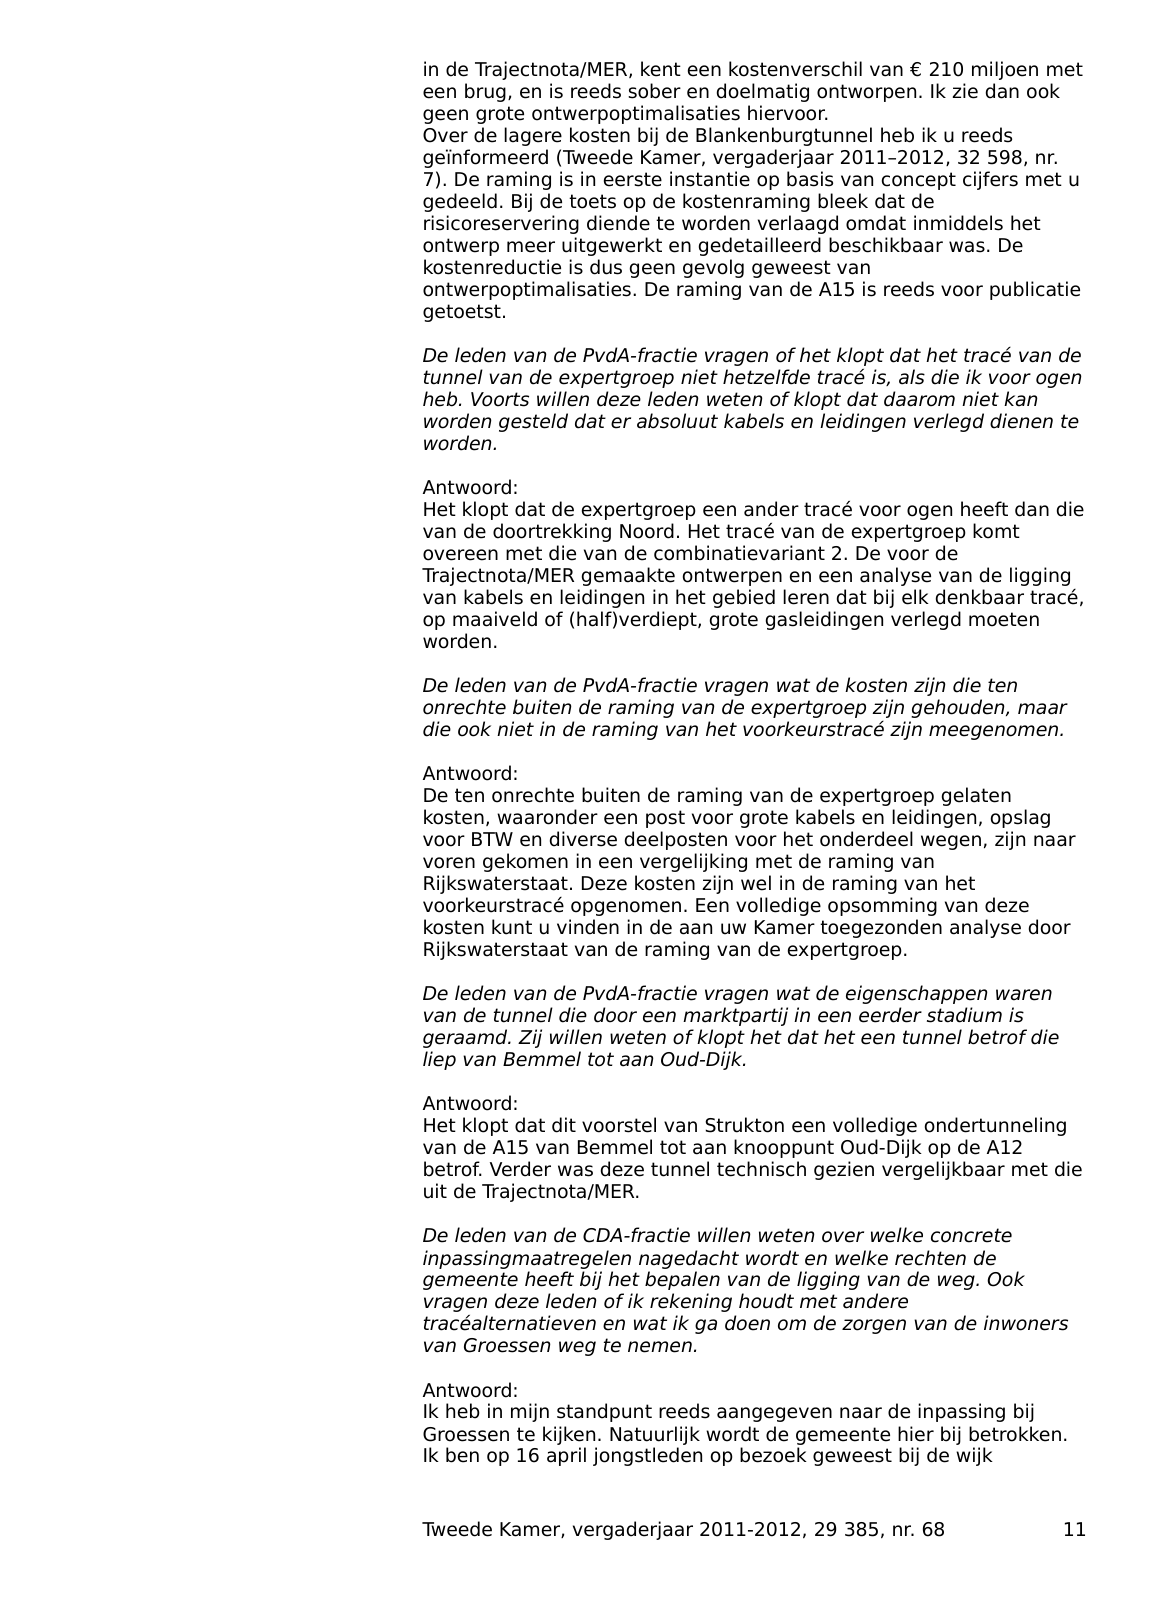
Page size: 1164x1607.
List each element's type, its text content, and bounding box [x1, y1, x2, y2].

text Antwoord: [422, 1379, 1087, 1401]
text Antwoord: [422, 1093, 1087, 1115]
text De ten onrechte buiten de raming van de expertgroep gelaten kosten, waaronder een post voor grote kabels en leidingen, opslag voor BTW en diverse deelposten voor het onderdeel wegen, zijn naar voren gekomen in een vergelijking met de raming van Rijkswaterstaat. Deze kosten zijn wel in de raming van het voorkeurstracé opgenomen. Een volledige opsomming van deze kosten kunt u vinden in de aan uw Kamer toegezonden analyse door Rijkswaterstaat van de raming van de expertgroep. [422, 785, 1087, 961]
text Antwoord: [422, 477, 1087, 499]
text Over de lagere kosten bij de Blankenburgtunnel heb ik u reeds geïnformeerd (Tweede Kamer, vergaderjaar 2011–2012, 32 598, nr. 7). De raming is in eerste instantie op basis van concept cijfers met u gedeeld. Bij de toets op de kostenraming bleek dat de risicoreservering diende te worden verlaagd omdat inmiddels het ontwerp meer uitgewerkt en gedetailleerd beschikbaar was. De kostenreductie is dus geen gevolg geweest van ontwerpoptimalisaties. De raming van de A15 is reeds voor publicatie getoetst. [422, 125, 1087, 323]
text Ik heb in mijn standpunt reeds aangegeven naar de inpassing bij Groessen te kijken. Natuurlijk wordt de gemeente hier bij betrokken. Ik ben op 16 april jongstleden op bezoek geweest bij de wijk [422, 1401, 1087, 1467]
text De leden van de PvdA-fractie vragen of het klopt dat het tracé van de tunnel van de expertgroep niet hetzelfde tracé is, als die ik voor ogen heb. Voorts willen deze leden weten of klopt dat daarom niet kan worden gesteld dat er absoluut kabels en leidingen verlegd dienen te worden. [422, 345, 1087, 455]
text in de Trajectnota/MER, kent een kostenverschil van € 210 miljoen met een brug, en is reeds sober en doelmatig ontworpen. Ik zie dan ook geen grote ontwerpoptimalisaties hiervoor. [422, 59, 1087, 125]
text Het klopt dat de expertgroep een ander tracé voor ogen heeft dan die van de doortrekking Noord. Het tracé van de expertgroep komt overeen met die van de combinatievariant 2. De voor de Trajectnota/MER gemaakte ontwerpen en een analyse van de ligging van kabels en leidingen in het gebied leren dat bij elk denkbaar tracé, op maaiveld of (half)verdiept, grote gasleidingen verlegd moeten worden. [422, 499, 1087, 653]
text De leden van de PvdA-fractie vragen wat de eigenschappen waren van de tunnel die door een marktpartij in een eerder stadium is geraamd. Zij willen weten of klopt het dat het een tunnel betrof die liep van Bemmel tot aan Oud-Dijk. [422, 983, 1087, 1071]
text De leden van de PvdA-fractie vragen wat de kosten zijn die ten onrechte buiten de raming van de expertgroep zijn gehouden, maar die ook niet in de raming van het voorkeurstracé zijn meegenomen. [422, 675, 1087, 741]
text Antwoord: [422, 763, 1087, 785]
text Het klopt dat dit voorstel van Strukton een volledige ondertunneling van de A15 van Bemmel tot aan knooppunt Oud-Dijk op de A12 betrof. Verder was deze tunnel technisch gezien vergelijkbaar met die uit de Trajectnota/MER. [422, 1115, 1087, 1203]
text De leden van de CDA-fractie willen weten over welke concrete inpassingmaatregelen nagedacht wordt en welke rechten de gemeente heeft bij het bepalen van de ligging van de weg. Ook vragen deze leden of ik rekening houdt met andere tracéalternatieven en wat ik ga doen om de zorgen van de inwoners van Groessen weg te nemen. [422, 1225, 1087, 1357]
